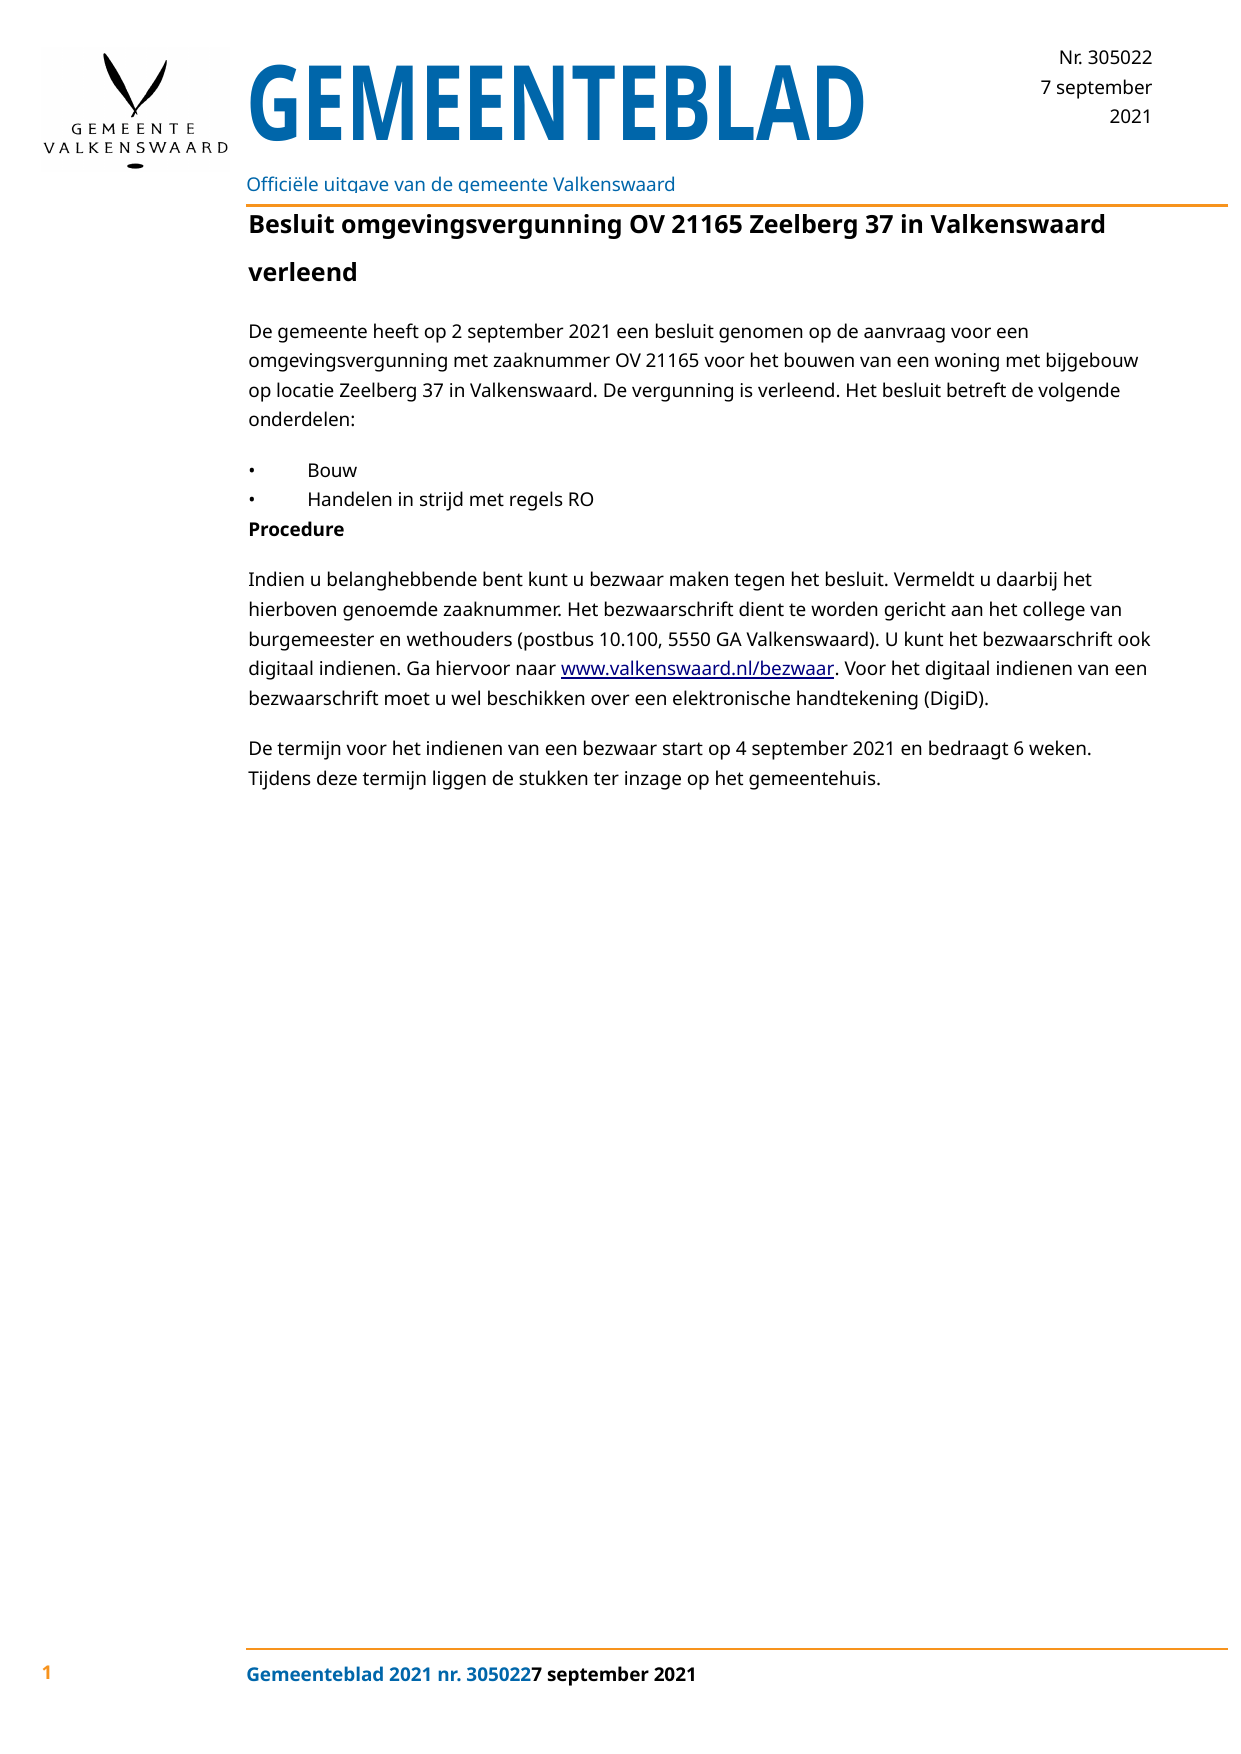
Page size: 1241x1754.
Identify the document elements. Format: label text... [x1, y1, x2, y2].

list Bouw [248, 457, 1152, 483]
text De termijn voor het indienen van een bezwaar start op 4 september 2021 en bedraagt 6 weken. Tijdens deze termijn liggen de stukken ter inzage op het gemeentehuis. [248, 735, 1152, 791]
text Procedure [248, 516, 1152, 542]
text Besluit omgevingsvergunning OV 21165 Zeelberg 37 in Valkenswaard verleend [248, 207, 1152, 288]
picture [41, 47, 231, 172]
text De gemeente heeft op 2 september 2021 een besluit genomen op de aanvraag voor een omgevingsvergunning met zaaknummer OV 21165 voor het bouwen van een woning met bijgebouw op locatie Zeelberg 37 in Valkenswaard. De vergunning is verleend. Het besluit betreft de volgende onderdelen: [248, 318, 1152, 432]
list Handelen in strijd met regels RO [248, 487, 1152, 512]
text Indien u belanghebbende bent kunt u bezwaar maken tegen het besluit. Vermeldt u daarbij het hierboven genoemde zaaknummer. Het bezwaarschrift dient te worden gericht aan het college van burgemeester en wethouders (postbus 10.100, 5550 GA Valkenswaard). U kunt het bezwaarschrift ook digitaal indienen. Ga hiervoor naar www.valkenswaard.nl/bezwaar. Voor het digitaal indienen van een bezwaarschrift moet u wel beschikken over een elektronische handtekening (DigiD). [248, 567, 1152, 711]
